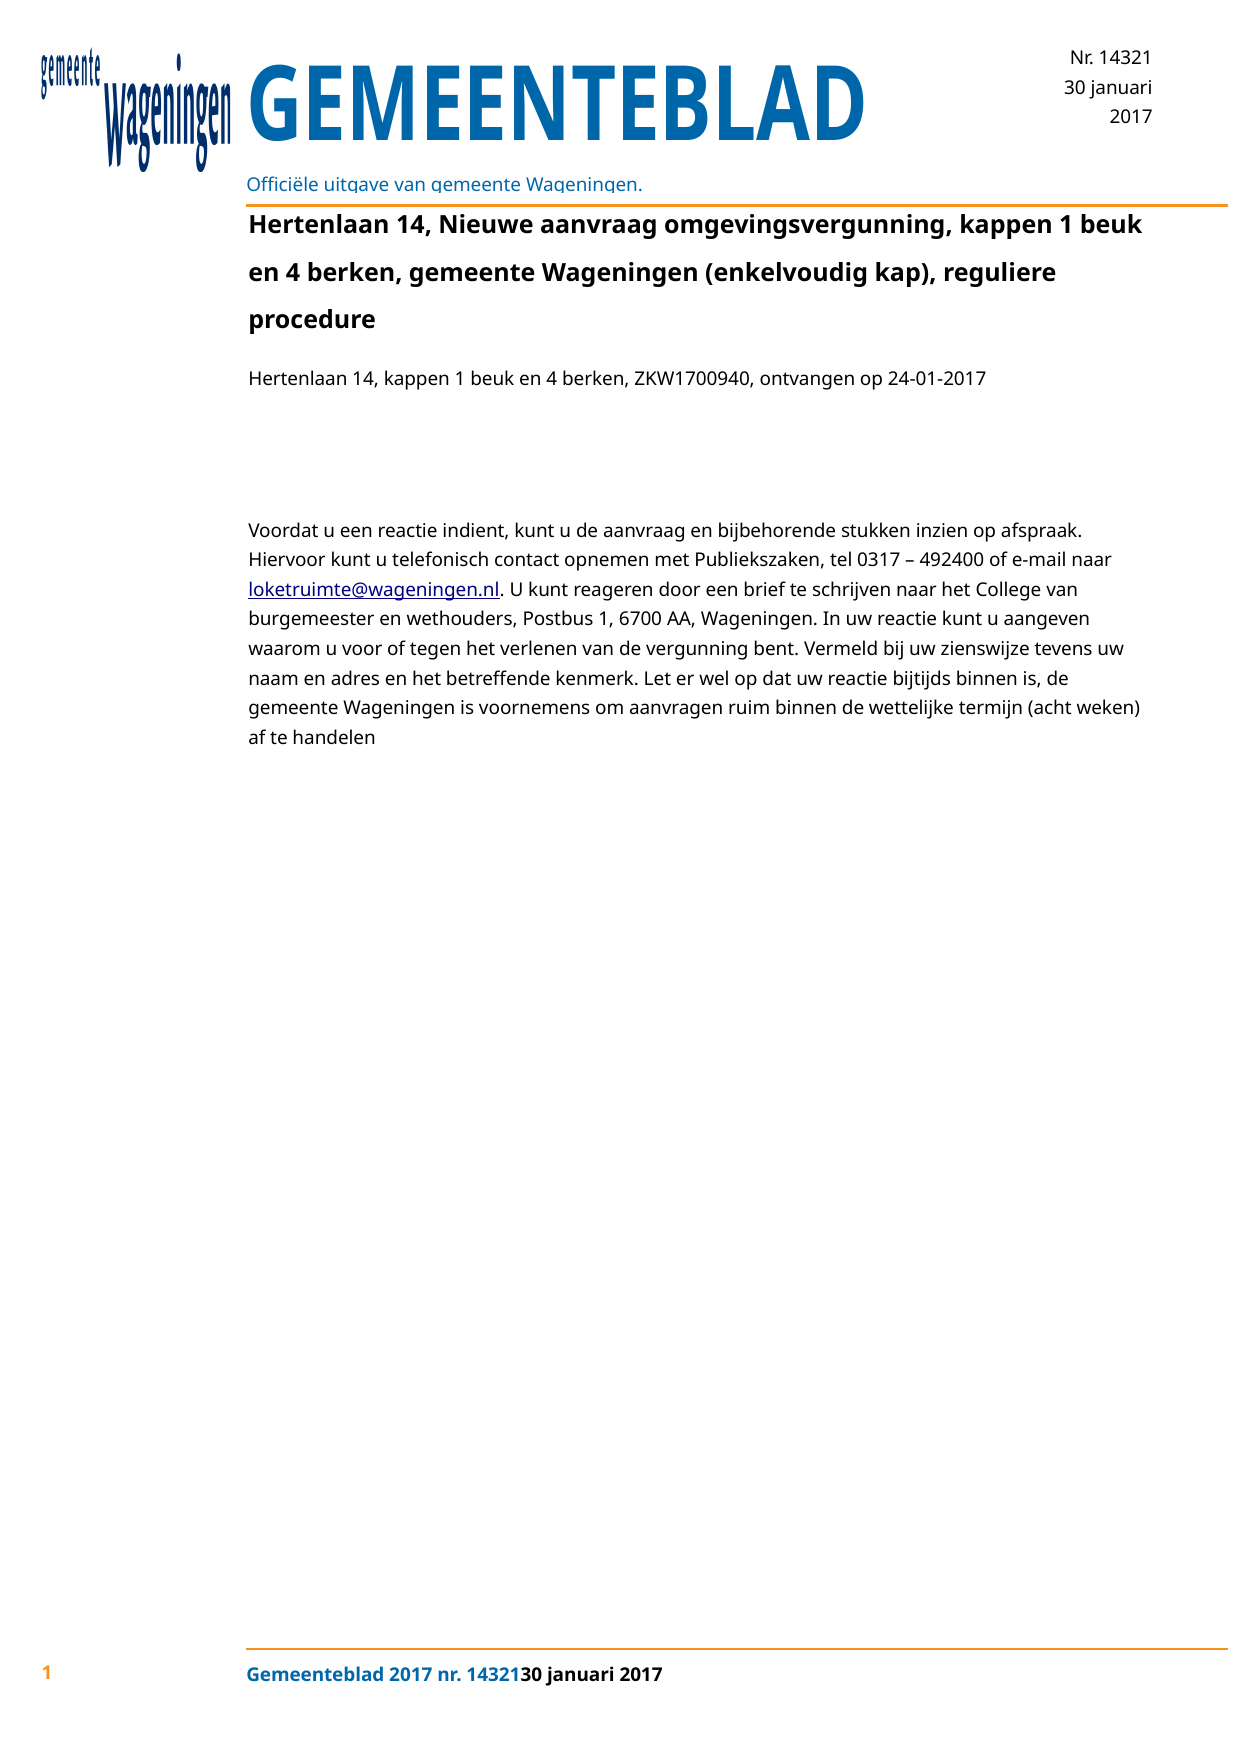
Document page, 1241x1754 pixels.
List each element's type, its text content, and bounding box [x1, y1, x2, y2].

text Hertenlaan 14, Nieuwe aanvraag omgevingsvergunning, kappen 1 beuk en 4 berken, gemeente Wageningen (enkelvoudig kap), reguliere procedure [248, 207, 1152, 336]
text Voordat u een reactie indient, kunt u de aanvraag en bijbehorende stukken inzien op afspraak. Hiervoor kunt u telefonisch contact opnemen met Publiekszaken, tel 0317 – 492400 of e-mail naar loketruimte@wageningen.nl. U kunt reageren door een brief te schrijven naar het College van burgemeester en wethouders, Postbus 1, 6700 AA, Wageningen. In uw reactie kunt u aangeven waarom u voor of tegen het verlenen van de vergunning bent. Vermeld bij uw zienswijze tevens uw naam en adres en het betreffende kenmerk. Let er wel op dat uw reactie bijtijds binnen is, de gemeente Wageningen is voornemens om aanvragen ruim binnen de wettelijke termijn (acht weken) af te handelen [248, 517, 1152, 749]
text Hertenlaan 14, kappen 1 beuk en 4 berken, ZKW1700940, ontvangen op 24-01-2017 [248, 366, 1152, 391]
picture [41, 47, 231, 172]
